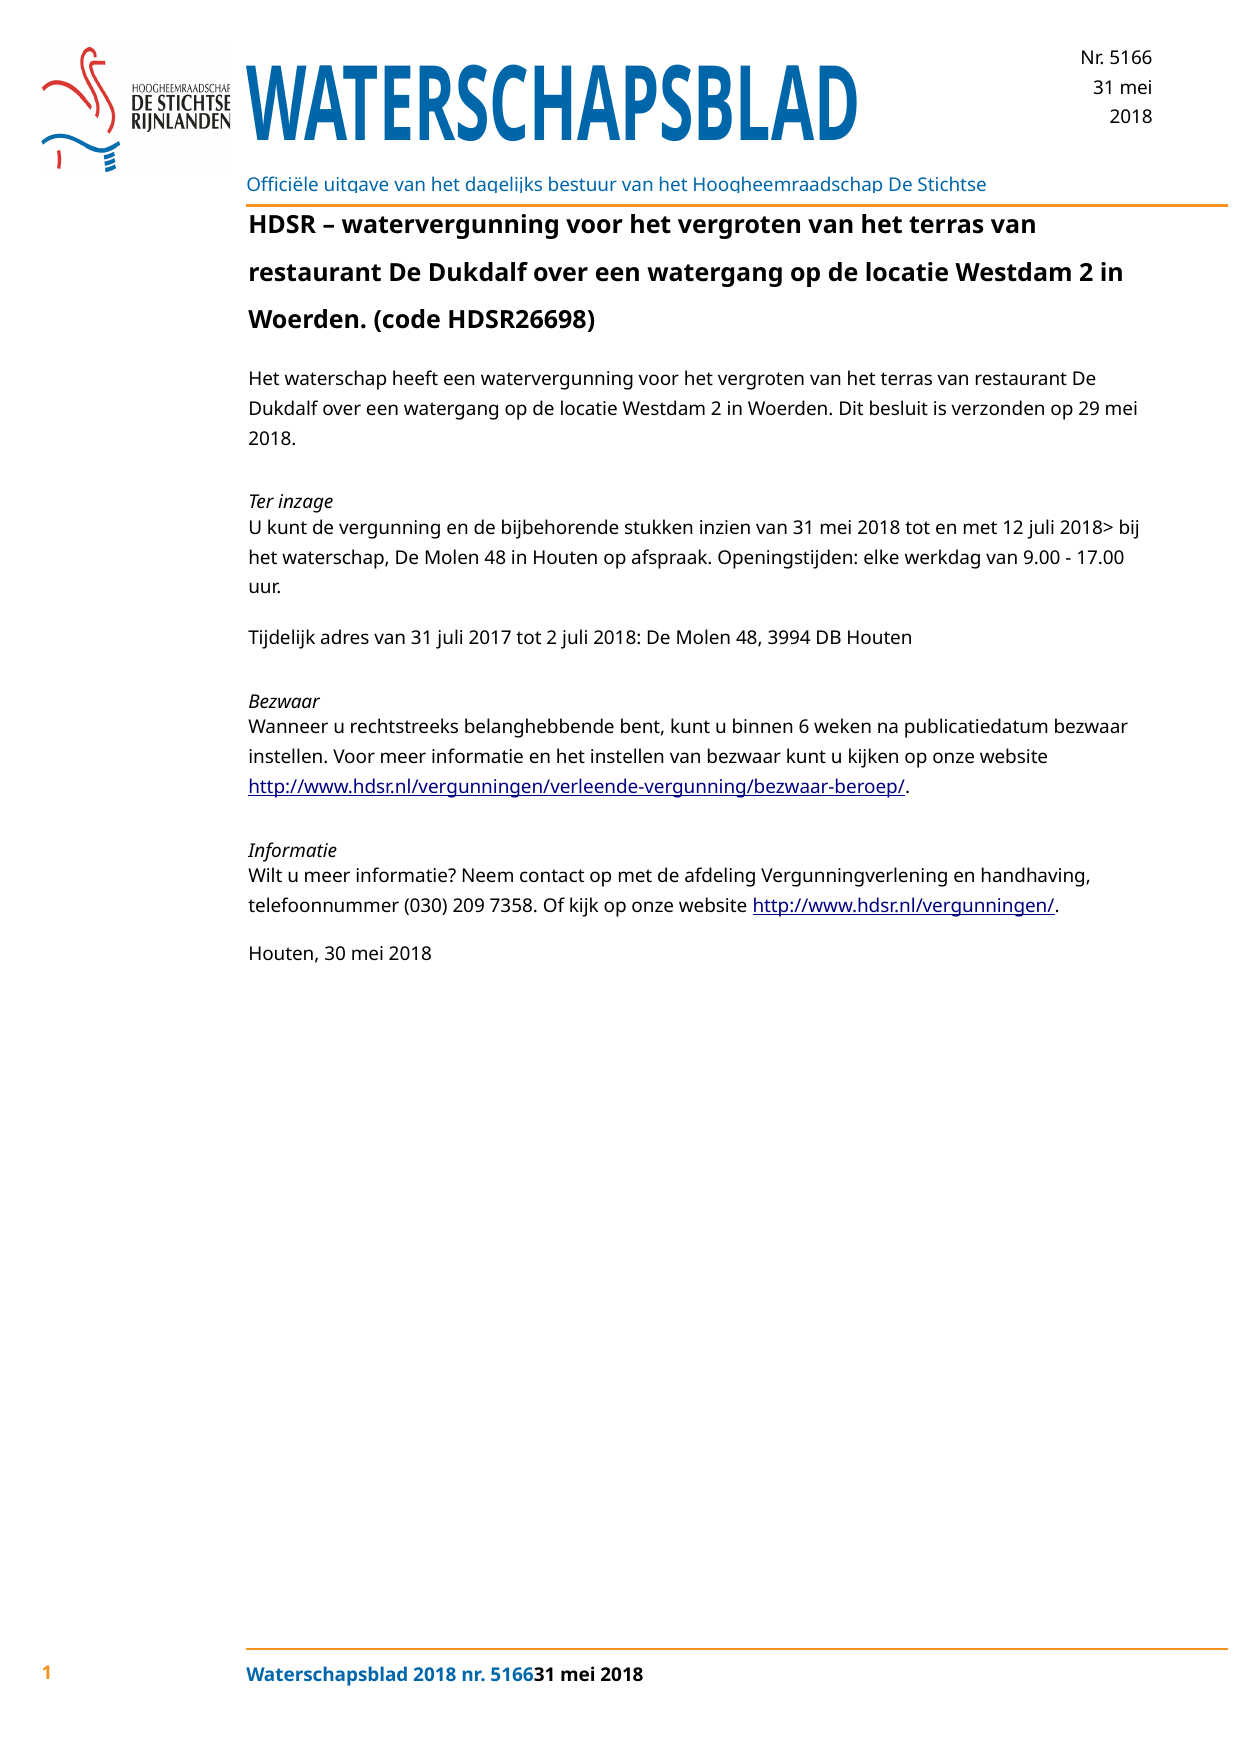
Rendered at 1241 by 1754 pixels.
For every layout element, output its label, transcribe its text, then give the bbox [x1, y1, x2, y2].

text Wanneer u rechtstreeks belanghebbende bent, kunt u binnen 6 weken na publicatiedatum bezwaar instellen. Voor meer informatie en het instellen van bezwaar kunt u kijken op onze website http://www.hdsr.nl/vergunningen/verleende-vergunning/bezwaar-beroep/. [248, 714, 1152, 798]
text Informatie [248, 837, 1152, 862]
text Wilt u meer informatie? Neem contact op met de afdeling Vergunningverlening en handhaving, telefoonnummer (030) 209 7358. Of kijk op onze website http://www.hdsr.nl/vergunningen/. [248, 862, 1152, 918]
text HDSR – watervergunning voor het vergroten van het terras van restaurant De Dukdalf over een watergang op de locatie Westdam 2 in Woerden. (code HDSR26698) [248, 207, 1152, 336]
text Houten, 30 mei 2018 [248, 940, 1152, 966]
picture [41, 47, 231, 172]
text Ter inzage [248, 489, 1152, 514]
text Tijdelijk adres van 31 juli 2017 tot 2 juli 2018: De Molen 48, 3994 DB Houten [248, 624, 1152, 650]
text Het waterschap heeft een watervergunning voor het vergroten van het terras van restaurant De Dukdalf over een watergang op de locatie Westdam 2 in Woerden. Dit besluit is verzonden op 29 mei 2018. [248, 366, 1152, 450]
text U kunt de vergunning en de bijbehorende stukken inzien van 31 mei 2018 tot en met 12 juli 2018> bij het waterschap, De Molen 48 in Houten op afspraak. Openingstijden: elke werkdag van 9.00 - 17.00 uur. [248, 514, 1152, 599]
text Bezwaar [248, 688, 1152, 714]
